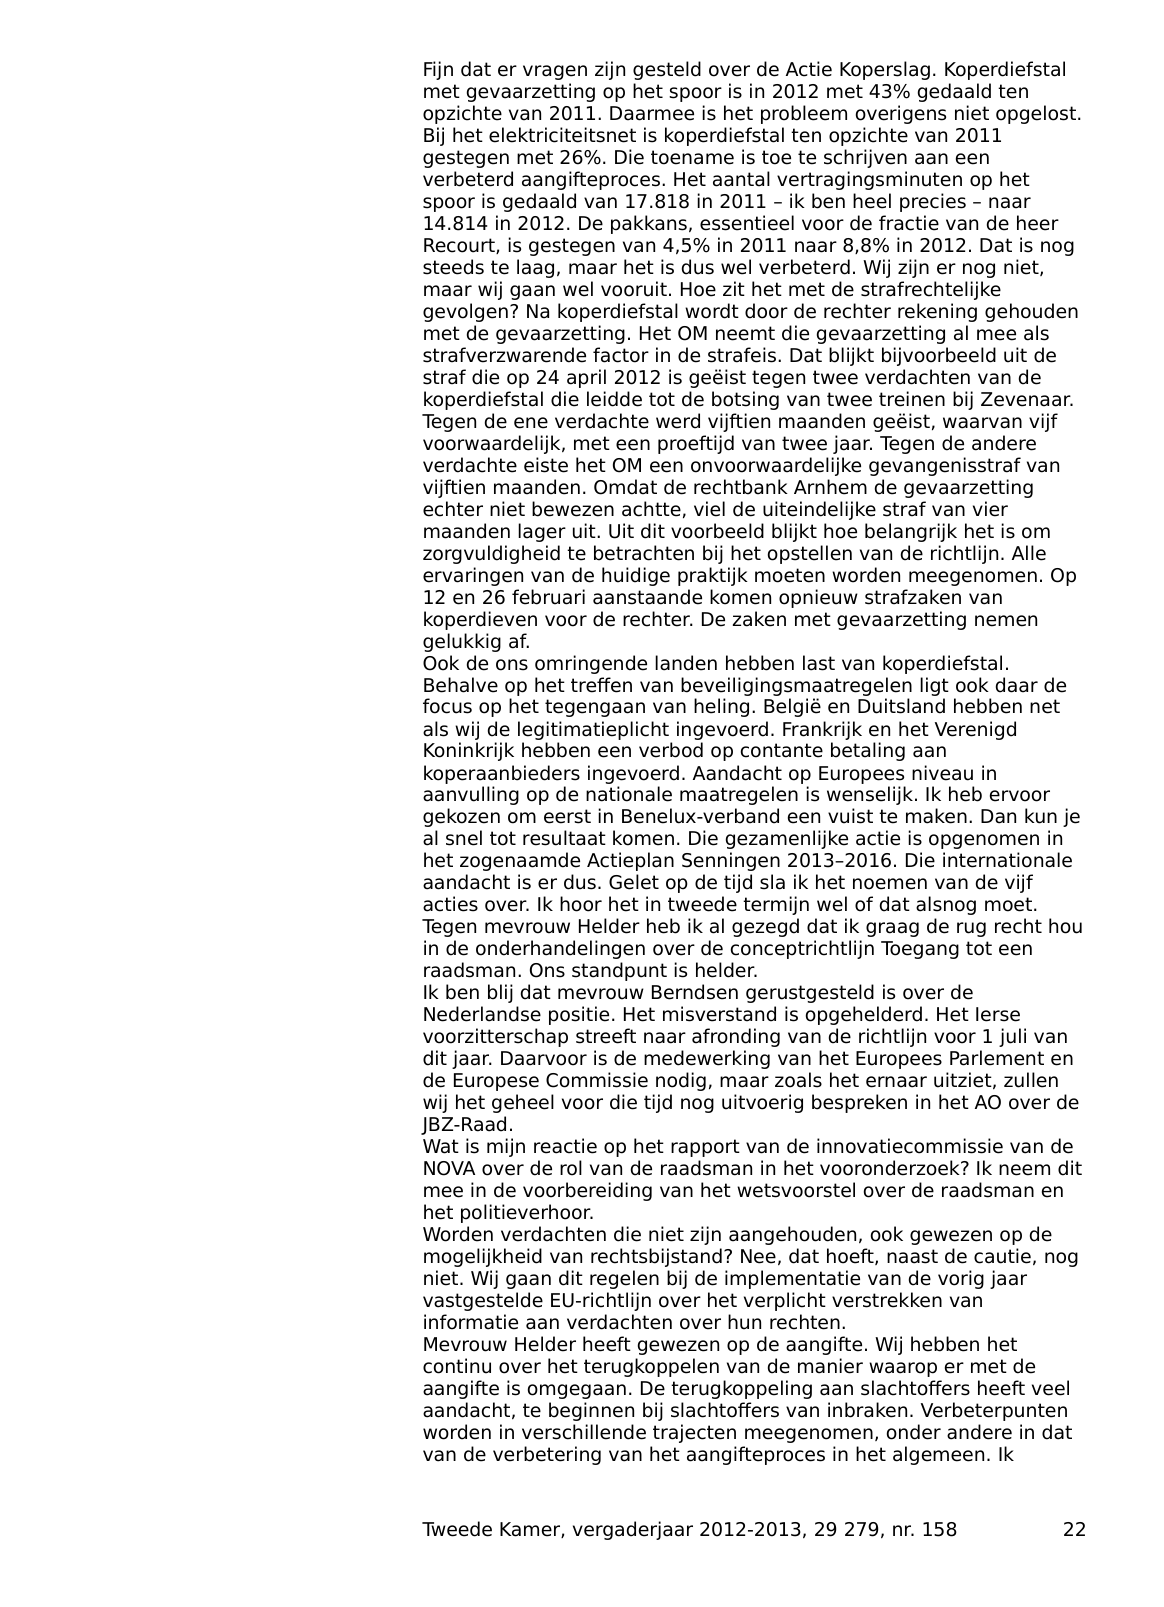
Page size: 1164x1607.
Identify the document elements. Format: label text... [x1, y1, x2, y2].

text Worden verdachten die niet zijn aangehouden, ook gewezen op de mogelijkheid van rechtsbijstand? Nee, dat hoeft, naast de cautie, nog niet. Wij gaan dit regelen bij de implementatie van de vorig jaar vastgestelde EU-richtlijn over het verplicht verstrekken van informatie aan verdachten over hun rechten. [422, 1224, 1087, 1334]
text Fijn dat er vragen zijn gesteld over de Actie Koperslag. Koperdiefstal met gevaarzetting op het spoor is in 2012 met 43% gedaald ten opzichte van 2011. Daarmee is het probleem overigens niet opgelost. Bij het elektriciteitsnet is koperdiefstal ten opzichte van 2011 gestegen met 26%. Die toename is toe te schrijven aan een verbeterd aangifteproces. Het aantal vertragingsminuten op het spoor is gedaald van 17.818 in 2011 – ik ben heel precies – naar 14.814 in 2012. De pakkans, essentieel voor de fractie van de heer Recourt, is gestegen van 4,5% in 2011 naar 8,8% in 2012. Dat is nog steeds te laag, maar het is dus wel verbeterd. Wij zijn er nog niet, maar wij gaan wel vooruit. Hoe zit het met de strafrechtelijke gevolgen? Na koperdiefstal wordt door de rechter rekening gehouden met de gevaarzetting. Het OM neemt die gevaarzetting al mee als strafverzwarende factor in de strafeis. Dat blijkt bijvoorbeeld uit de straf die op 24 april 2012 is geëist tegen twee verdachten van de koperdiefstal die leidde tot de botsing van twee treinen bij Zevenaar. Tegen de ene verdachte werd vijftien maanden geëist, waarvan vijf voorwaardelijk, met een proeftijd van twee jaar. Tegen de andere verdachte eiste het OM een onvoorwaardelijke gevangenisstraf van vijftien maanden. Omdat de rechtbank Arnhem de gevaarzetting echter niet bewezen achtte, viel de uiteindelijke straf van vier maanden lager uit. Uit dit voorbeeld blijkt hoe belangrijk het is om zorgvuldigheid te betrachten bij het opstellen van de richtlijn. Alle ervaringen van de huidige praktijk moeten worden meegenomen. Op 12 en 26 februari aanstaande komen opnieuw strafzaken van koperdieven voor de rechter. De zaken met gevaarzetting nemen gelukkig af. [422, 59, 1087, 652]
text Wat is mijn reactie op het rapport van de innovatiecommissie van de NOVA over de rol van de raadsman in het vooronderzoek? Ik neem dit mee in de voorbereiding van het wetsvoorstel over de raadsman en het politieverhoor. [422, 1136, 1087, 1224]
text Ik ben blij dat mevrouw Berndsen gerustgesteld is over de Nederlandse positie. Het misverstand is opgehelderd. Het Ierse voorzitterschap streeft naar afronding van de richtlijn voor 1 juli van dit jaar. Daarvoor is de medewerking van het Europees Parlement en de Europese Commissie nodig, maar zoals het ernaar uitziet, zullen wij het geheel voor die tijd nog uitvoerig bespreken in het AO over de JBZ-Raad. [422, 982, 1087, 1136]
text Tegen mevrouw Helder heb ik al gezegd dat ik graag de rug recht hou in de onderhandelingen over de conceptrichtlijn Toegang tot een raadsman. Ons standpunt is helder. [422, 916, 1087, 982]
text Mevrouw Helder heeft gewezen op de aangifte. Wij hebben het continu over het terugkoppelen van de manier waarop er met de aangifte is omgegaan. De terugkoppeling aan slachtoffers heeft veel aandacht, te beginnen bij slachtoffers van inbraken. Verbeterpunten worden in verschillende trajecten meegenomen, onder andere in dat van de verbetering van het aangifteproces in het algemeen. Ik [422, 1334, 1087, 1466]
text Ook de ons omringende landen hebben last van koperdiefstal. Behalve op het treffen van beveiligingsmaatregelen ligt ook daar de focus op het tegengaan van heling. België en Duitsland hebben net als wij de legitimatieplicht ingevoerd. Frankrijk en het Verenigd Koninkrijk hebben een verbod op contante betaling aan koperaanbieders ingevoerd. Aandacht op Europees niveau in aanvulling op de nationale maatregelen is wenselijk. Ik heb ervoor gekozen om eerst in Benelux-verband een vuist te maken. Dan kun je al snel tot resultaat komen. Die gezamenlijke actie is opgenomen in het zogenaamde Actieplan Senningen 2013–2016. Die internationale aandacht is er dus. Gelet op de tijd sla ik het noemen van de vijf acties over. Ik hoor het in tweede termijn wel of dat alsnog moet. [422, 652, 1087, 916]
